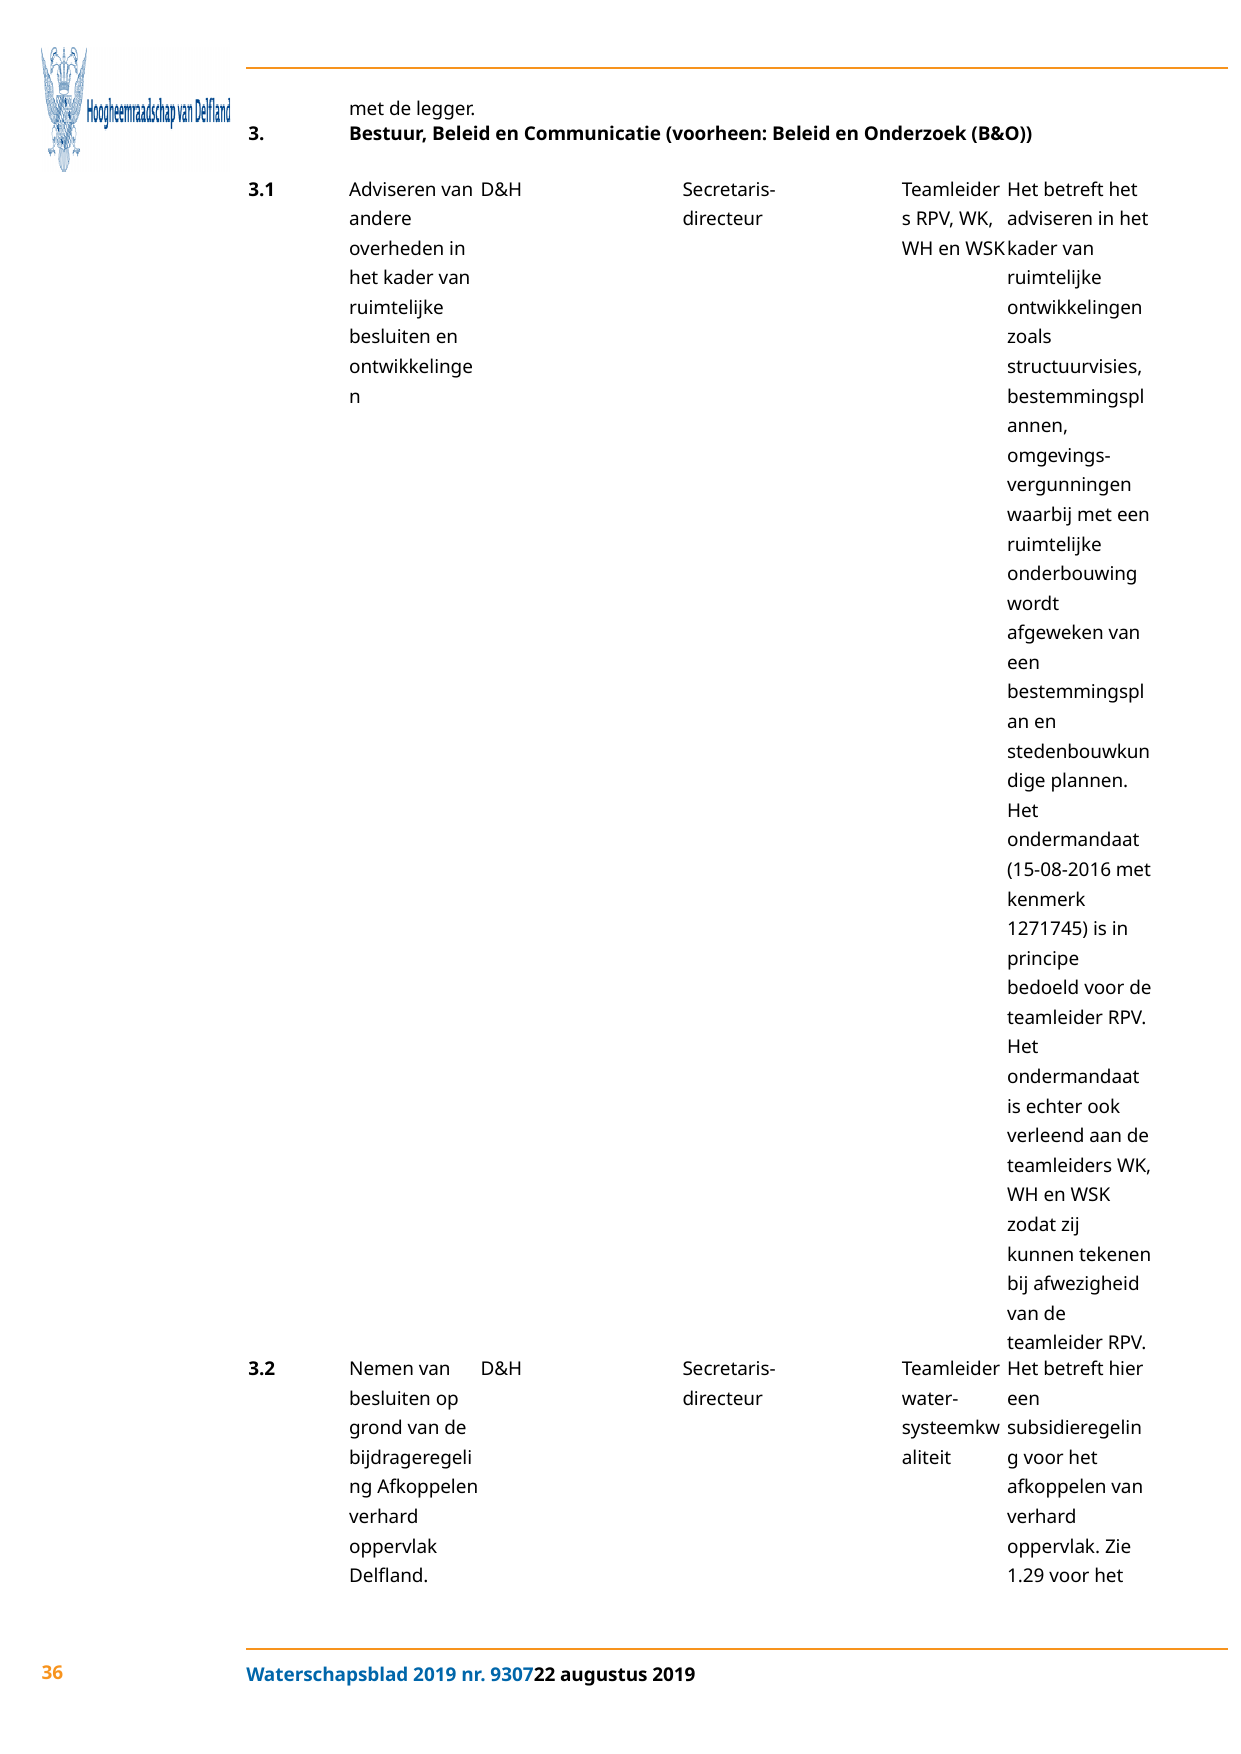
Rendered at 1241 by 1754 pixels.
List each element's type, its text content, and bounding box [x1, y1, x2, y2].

table_cell D&H [480, 1355, 581, 1588]
table_cell Secretaris-directeur [682, 176, 792, 1355]
table_cell 3.1 [248, 176, 349, 1355]
picture [41, 47, 231, 172]
table_cell Teamleiders RPV, WK, WH en WSK [902, 176, 1007, 1355]
table_cell [902, 95, 1007, 121]
table_cell [581, 95, 682, 121]
table_cell [1007, 95, 1152, 121]
table_cell Het betreft het adviseren in het kader van ruimtelijke ontwikkelingen zoals structuurvisies, bestemmingsplannen, omgevings-vergunningen waarbij met een ruimtelijke onderbouwing wordt afgeweken van een bestemmingsplan en stedenbouwkundige plannen. Het ondermandaat (15-08-2016 met kenmerk 1271745) is in principe bedoeld voor de teamleider RPV. Het ondermandaat is echter ook verleend aan de teamleiders WK, WH en WSK zodat zij kunnen tekenen bij afwezigheid van de teamleider RPV. [1007, 176, 1152, 1355]
table_cell 3. [248, 121, 349, 176]
table_cell Het betreft hier een subsidieregeling voor het afkoppelen van verhard oppervlak. Zie 1.29 voor het [1007, 1355, 1152, 1588]
table_cell Secretaris-directeur [682, 1355, 792, 1588]
table_cell 3.2 [248, 1355, 349, 1588]
table_cell D&H [480, 176, 581, 1355]
table_cell Bestuur, Beleid en Communicatie (voorheen: Beleid en Onderzoek (B&O)) [349, 121, 1152, 176]
table_cell [581, 1355, 682, 1588]
table_cell Adviseren van andere overheden in het kader van ruimtelijke besluiten en ontwikkelingen [349, 176, 480, 1355]
table_cell [792, 95, 902, 121]
table_cell [792, 1355, 902, 1588]
table_cell met de legger. [349, 95, 480, 121]
table_cell Nemen van besluiten op grond van de bijdrageregeling Afkoppelen verhard oppervlak Delfland. [349, 1355, 480, 1588]
table_cell [792, 176, 902, 1355]
table_cell [682, 95, 792, 121]
table_cell Teamleider water- systeemkwaliteit [902, 1355, 1007, 1588]
table_cell [581, 176, 682, 1355]
table_cell [248, 95, 349, 121]
table_cell [480, 95, 581, 121]
